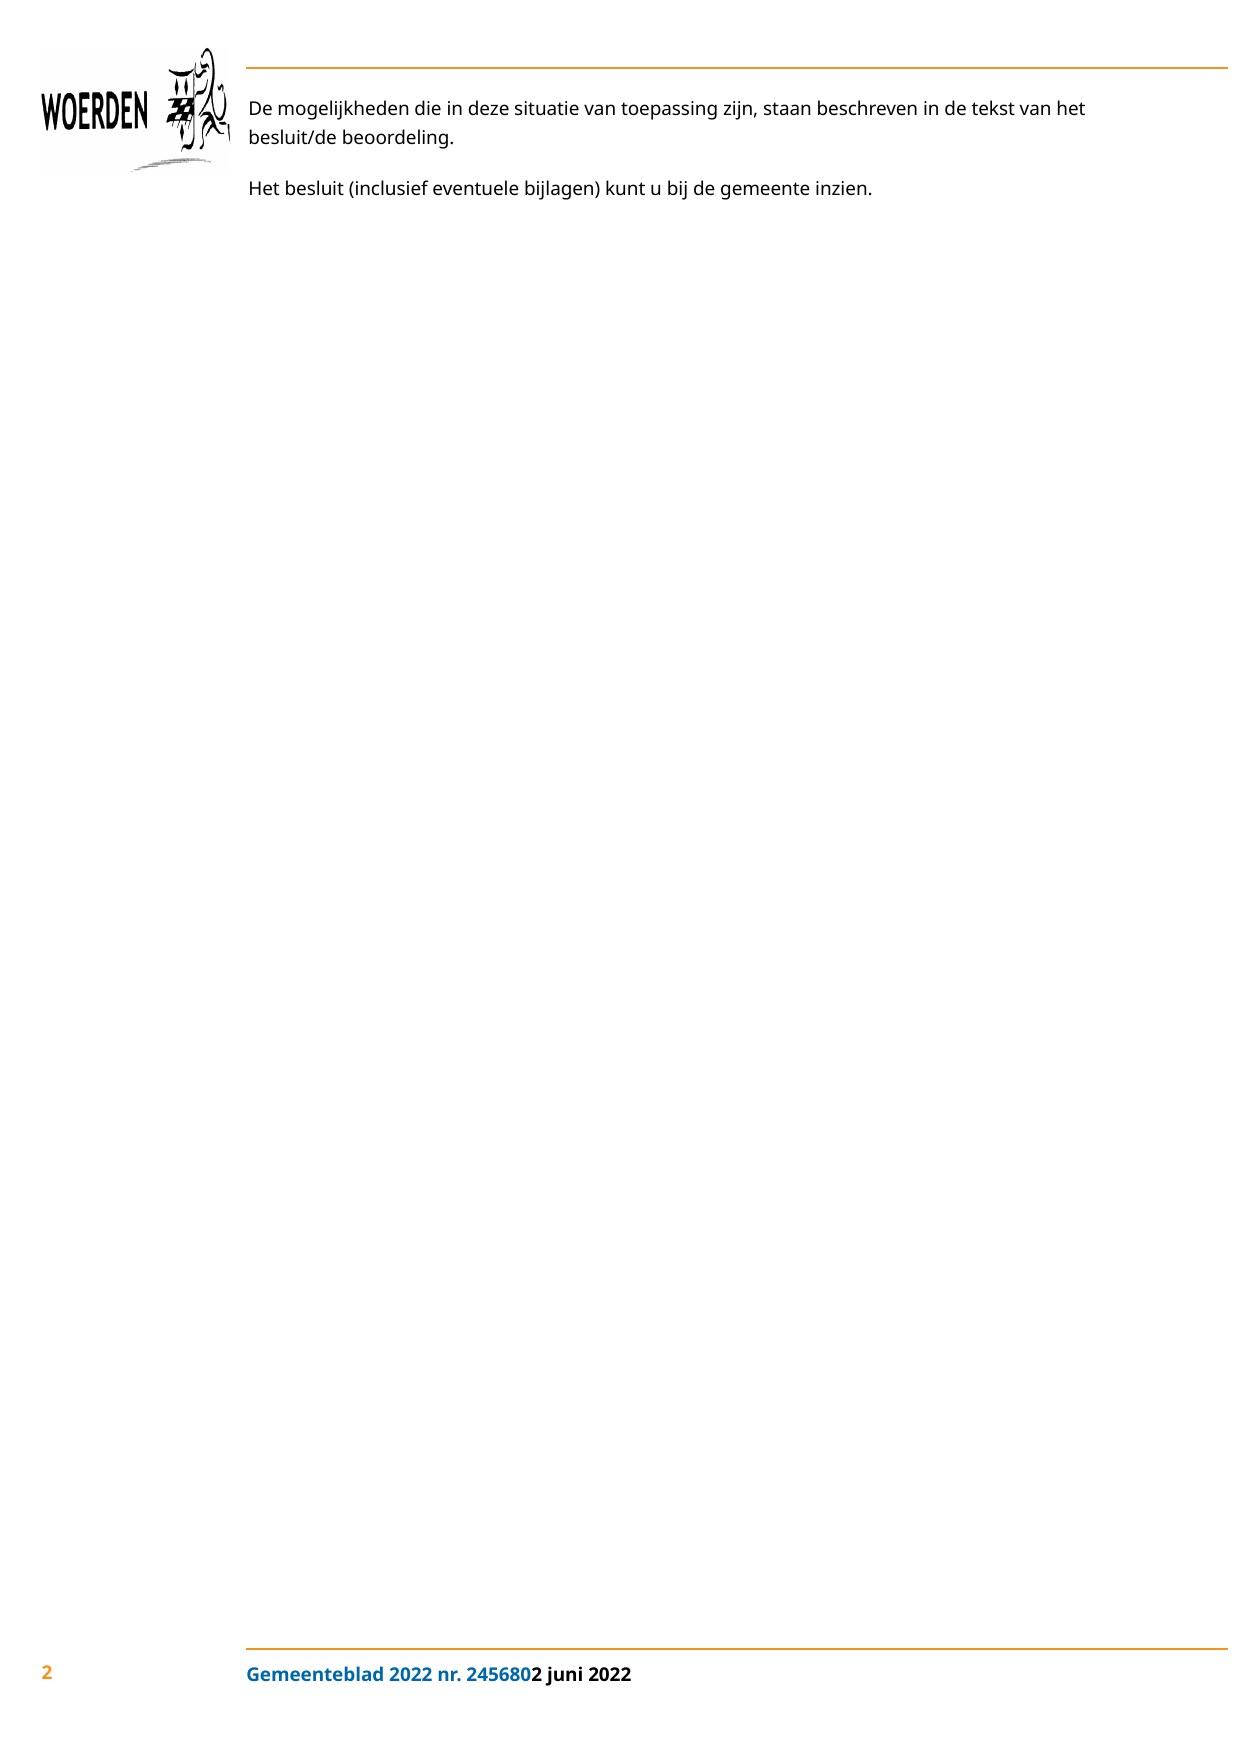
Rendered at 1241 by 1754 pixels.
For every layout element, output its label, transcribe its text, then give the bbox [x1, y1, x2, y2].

text De mogelijkheden die in deze situatie van toepassing zijn, staan beschreven in de tekst van het besluit/de beoordeling. [248, 95, 1152, 150]
picture [41, 47, 231, 172]
text Het besluit (inclusief eventuele bijlagen) kunt u bij de gemeente inzien. [248, 175, 1152, 201]
